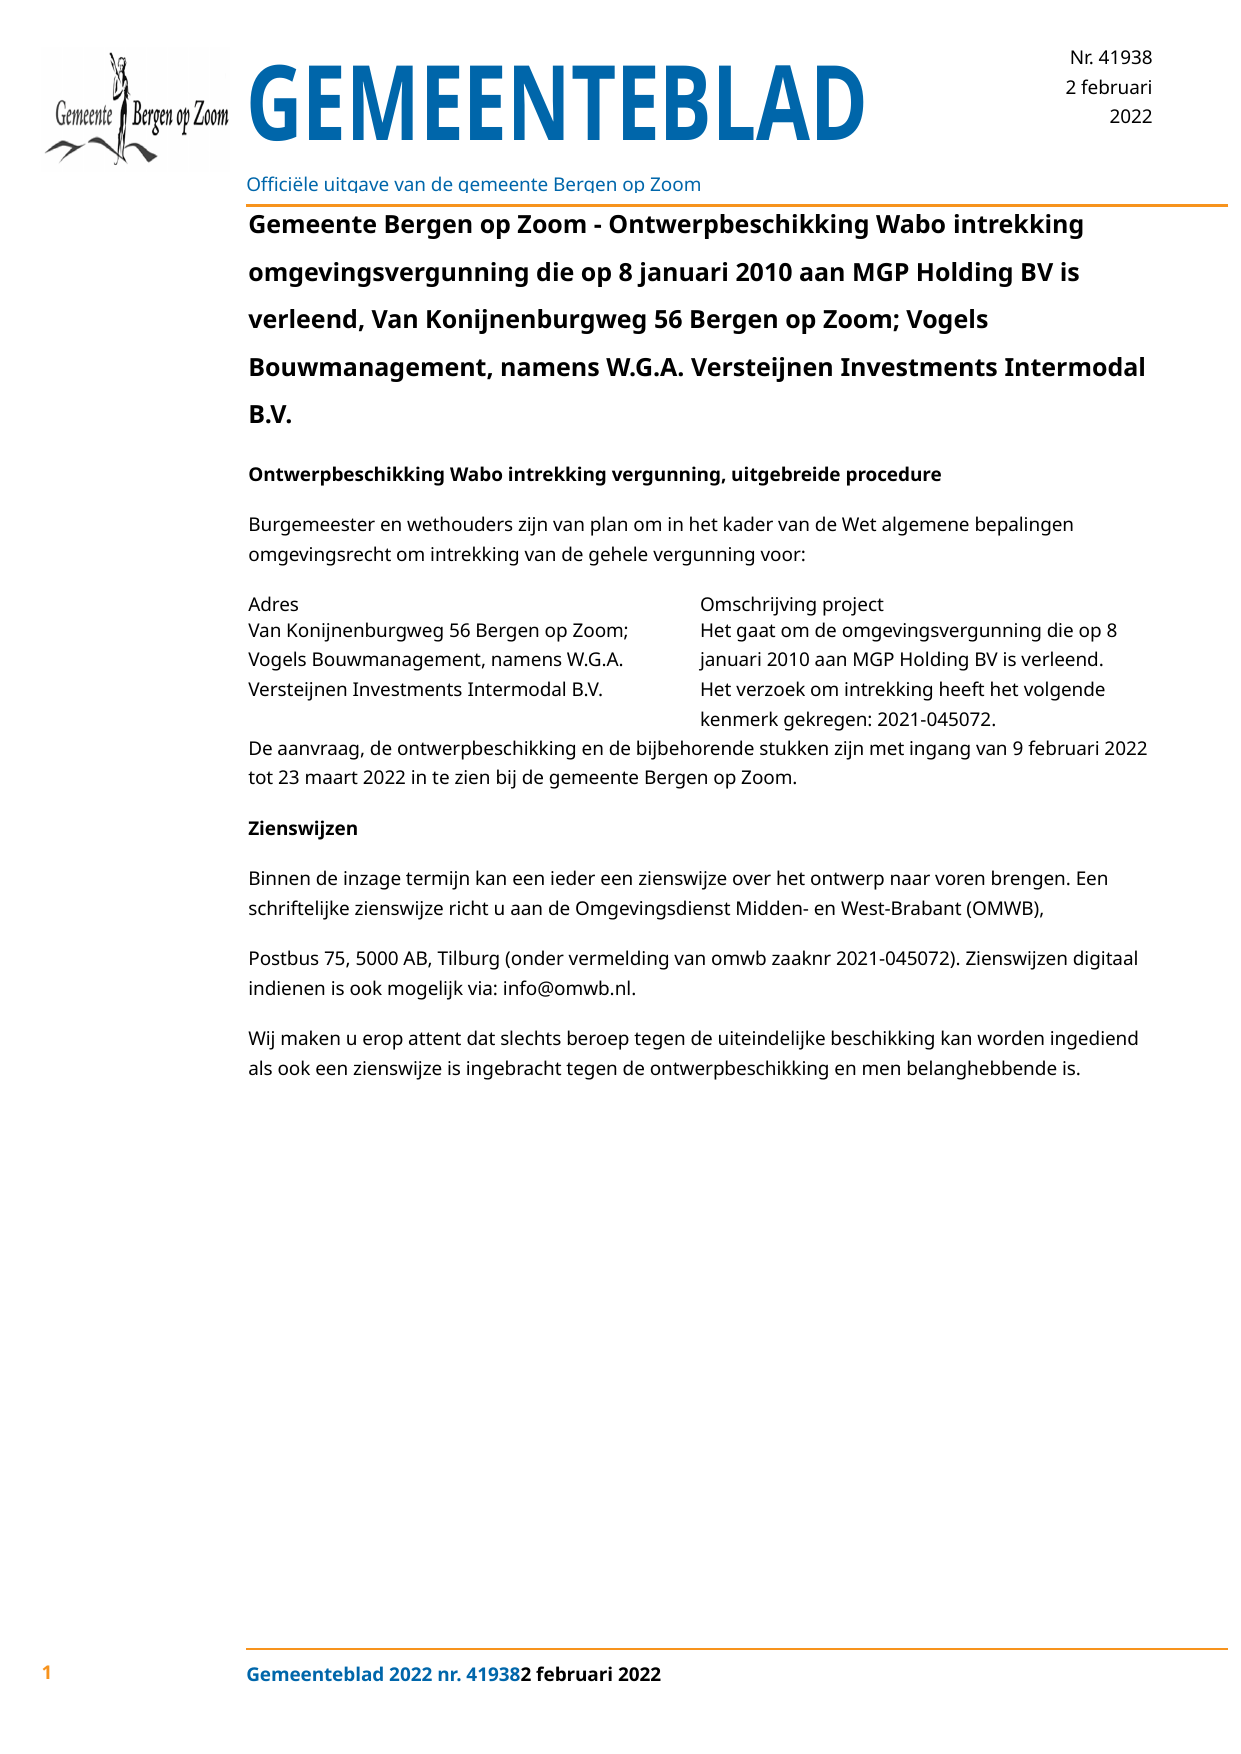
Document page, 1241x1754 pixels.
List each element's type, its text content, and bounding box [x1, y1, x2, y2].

table_header Omschrijving project [700, 591, 1152, 617]
text De aanvraag, de ontwerpbeschikking en de bijbehorende stukken zijn met ingang van 9 februari 2022 tot 23 maart 2022 in te zien bij de gemeente Bergen op Zoom. [248, 735, 1152, 790]
table_header Adres [248, 591, 700, 617]
text Ontwerpbeschikking Wabo intrekking vergunning, uitgebreide procedure [248, 461, 1152, 486]
text Postbus 75, 5000 AB, Tilburg (onder vermelding van omwb zaaknr 2021-045072). Zienswijzen digitaal indienen is ook mogelijk via: info@omwb.nl. [248, 945, 1152, 1000]
text Burgemeester en wethouders zijn van plan om in het kader van de Wet algemene bepalingen omgevingsrecht om intrekking van de gehele vergunning voor: [248, 511, 1152, 566]
text Gemeente Bergen op Zoom - Ontwerpbeschikking Wabo intrekking omgevingsvergunning die op 8 januari 2010 aan MGP Holding BV is verleend, Van Konijnenburgweg 56 Bergen op Zoom; Vogels Bouwmanagement, namens W.G.A. Versteijnen Investments Intermodal B.V. [248, 207, 1152, 431]
text Wij maken u erop attent dat slechts beroep tegen de uiteindelijke beschikking kan worden ingediend als ook een zienswijze is ingebracht tegen de ontwerpbeschikking en men belanghebbende is. [248, 1025, 1152, 1080]
table_cell Van Konijnenburgweg 56 Bergen op Zoom; Vogels Bouwmanagement, namens W.G.A. Versteijnen Investments Intermodal B.V. [248, 617, 700, 731]
text Binnen de inzage termijn kan een ieder een zienswijze over het ontwerp naar voren brengen. Een schriftelijke zienswijze richt u aan de Omgevingsdienst Midden- en West-Brabant (OMWB), [248, 865, 1152, 920]
text Zienswijzen [248, 815, 1152, 840]
table_cell Het gaat om de omgevingsvergunning die op 8 januari 2010 aan MGP Holding BV is verleend. Het verzoek om intrekking heeft het volgende kenmerk gekregen: 2021-045072. [700, 617, 1152, 731]
picture [41, 47, 231, 172]
